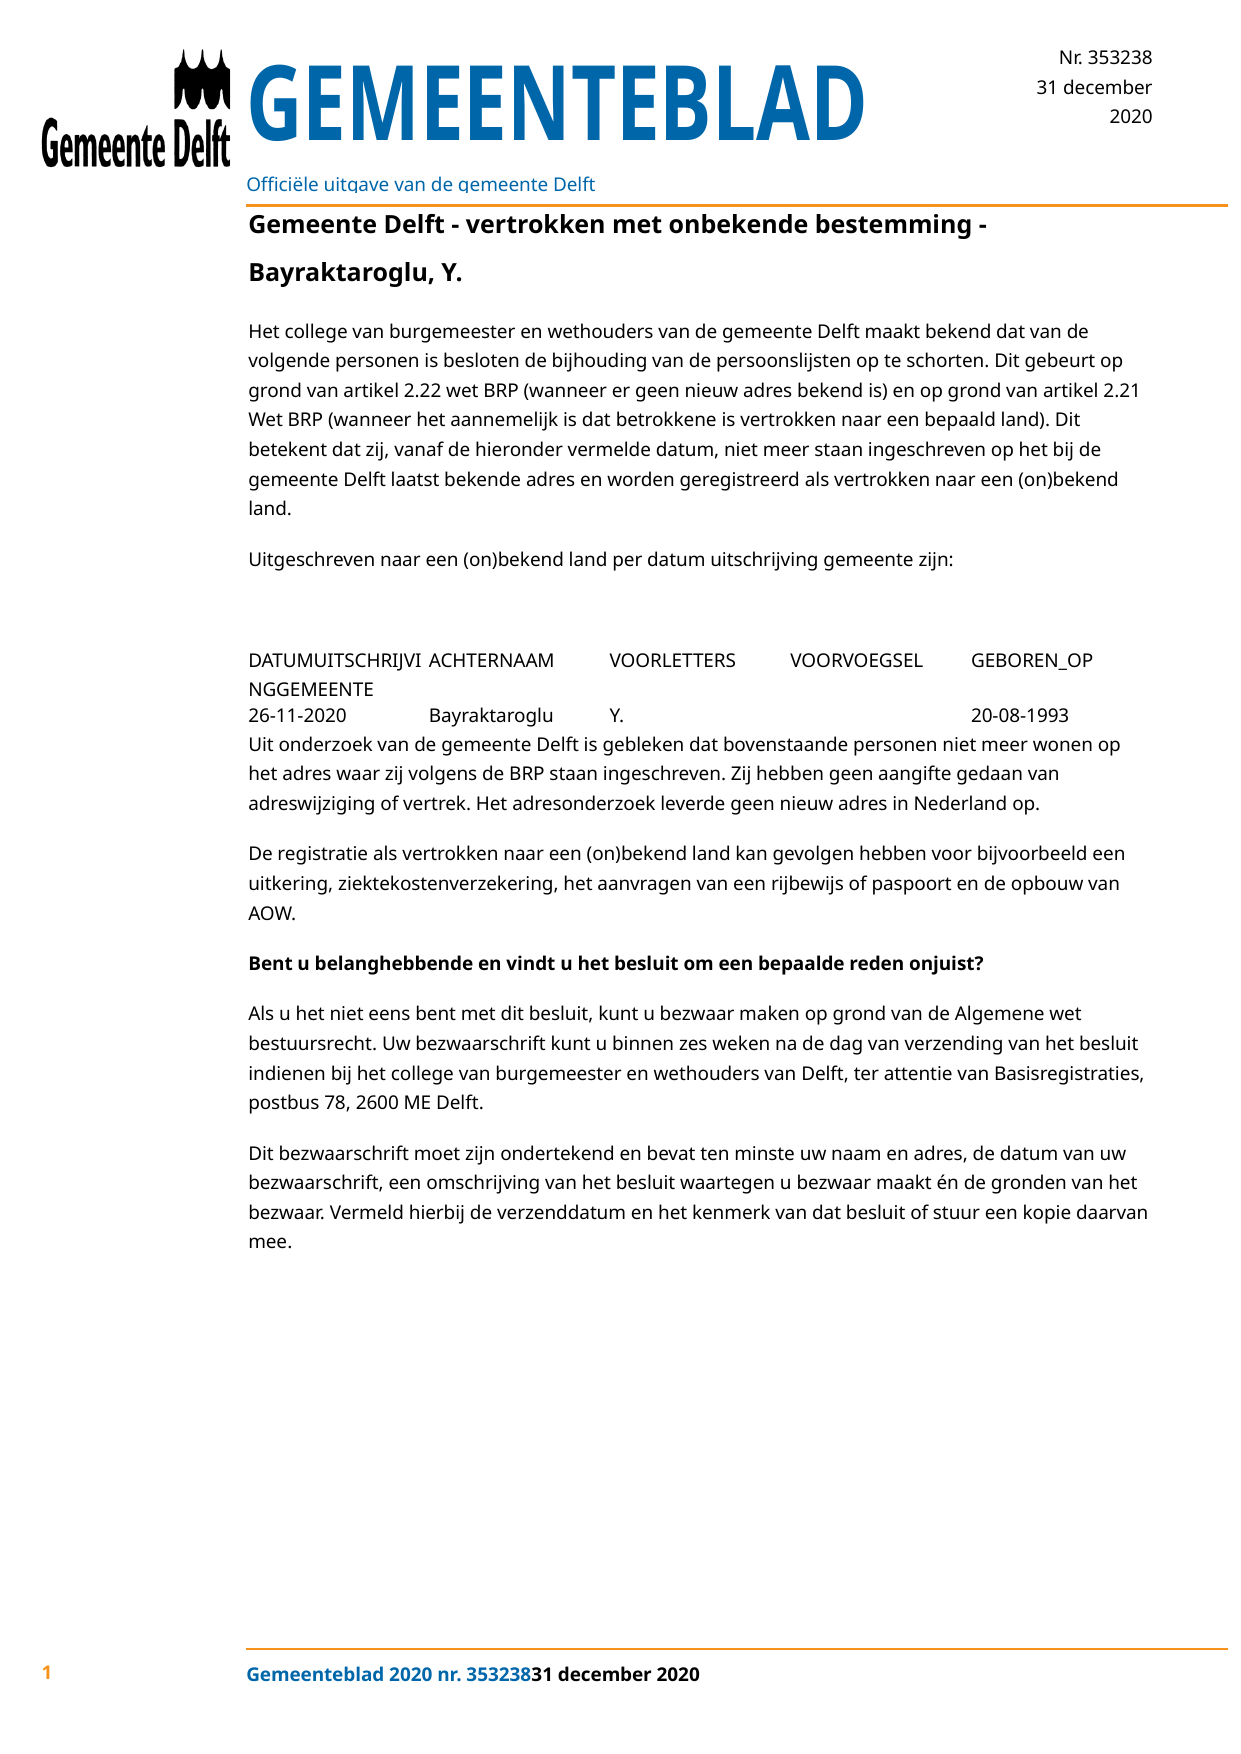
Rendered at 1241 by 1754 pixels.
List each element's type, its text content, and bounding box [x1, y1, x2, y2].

table_header DATUMUITSCHRIJVINGGEMEENTE [248, 647, 429, 702]
text De registratie als vertrokken naar een (on)bekend land kan gevolgen hebben voor bijvoorbeeld een uitkering, ziektekostenverzekering, het aanvragen van een rijbewijs of paspoort en de opbouw van AOW. [248, 841, 1152, 926]
text Uitgeschreven naar een (on)bekend land per datum uitschrijving gemeente zijn: [248, 546, 1152, 572]
text Als u het niet eens bent met dit besluit, kunt u bezwaar maken op grond van de Algemene wet bestuursrecht. Uw bezwaarschrift kunt u binnen zes weken na de dag van verzending van het besluit indienen bij het college van burgemeester en wethouders van Delft, ter attentie van Basisregistraties, postbus 78, 2600 ME Delft. [248, 1001, 1152, 1115]
table_cell [790, 702, 971, 728]
table_header VOORLETTERS [609, 647, 790, 702]
table_header VOORVOEGSEL [790, 647, 971, 702]
table_header ACHTERNAAM [429, 647, 609, 702]
text Het college van burgemeester en wethouders van de gemeente Delft maakt bekend dat van de volgende personen is besloten de bijhouding van de persoonslijsten op te schorten. Dit gebeurt op grond van artikel 2.22 wet BRP (wanneer er geen nieuw adres bekend is) en op grond van artikel 2.21 Wet BRP (wanneer het aannemelijk is dat betrokkene is vertrokken naar een bepaald land). Dit betekent dat zij, vanaf de hieronder vermelde datum, niet meer staan ingeschreven op het bij de gemeente Delft laatst bekende adres en worden geregistreerd als vertrokken naar een (on)bekend land. [248, 318, 1152, 521]
text Uit onderzoek van de gemeente Delft is gebleken dat bovenstaande personen niet meer wonen op het adres waar zij volgens de BRP staan ingeschreven. Zij hebben geen aangifte gedaan van adreswijziging of vertrek. Het adresonderzoek leverde geen nieuw adres in Nederland op. [248, 731, 1152, 816]
text Bent u belanghebbende en vindt u het besluit om een bepaalde reden onjuist? [248, 950, 1152, 976]
text Dit bezwaarschrift moet zijn ondertekend en bevat ten minste uw naam en adres, de datum van uw bezwaarschrift, een omschrijving van het besluit waartegen u bezwaar maakt én de gronden van het bezwaar. Vermeld hierbij de verzenddatum en het kenmerk van dat besluit of stuur een kopie daarvan mee. [248, 1140, 1152, 1254]
picture [41, 47, 231, 172]
table_cell Bayraktaroglu [429, 702, 609, 728]
text Gemeente Delft - vertrokken met onbekende bestemming - Bayraktaroglu, Y. [248, 207, 1152, 288]
table_cell Y. [609, 702, 790, 728]
table_cell 26-11-2020 [248, 702, 429, 728]
table_header GEBOREN_OP [971, 647, 1152, 702]
table_cell 20-08-1993 [971, 702, 1152, 728]
